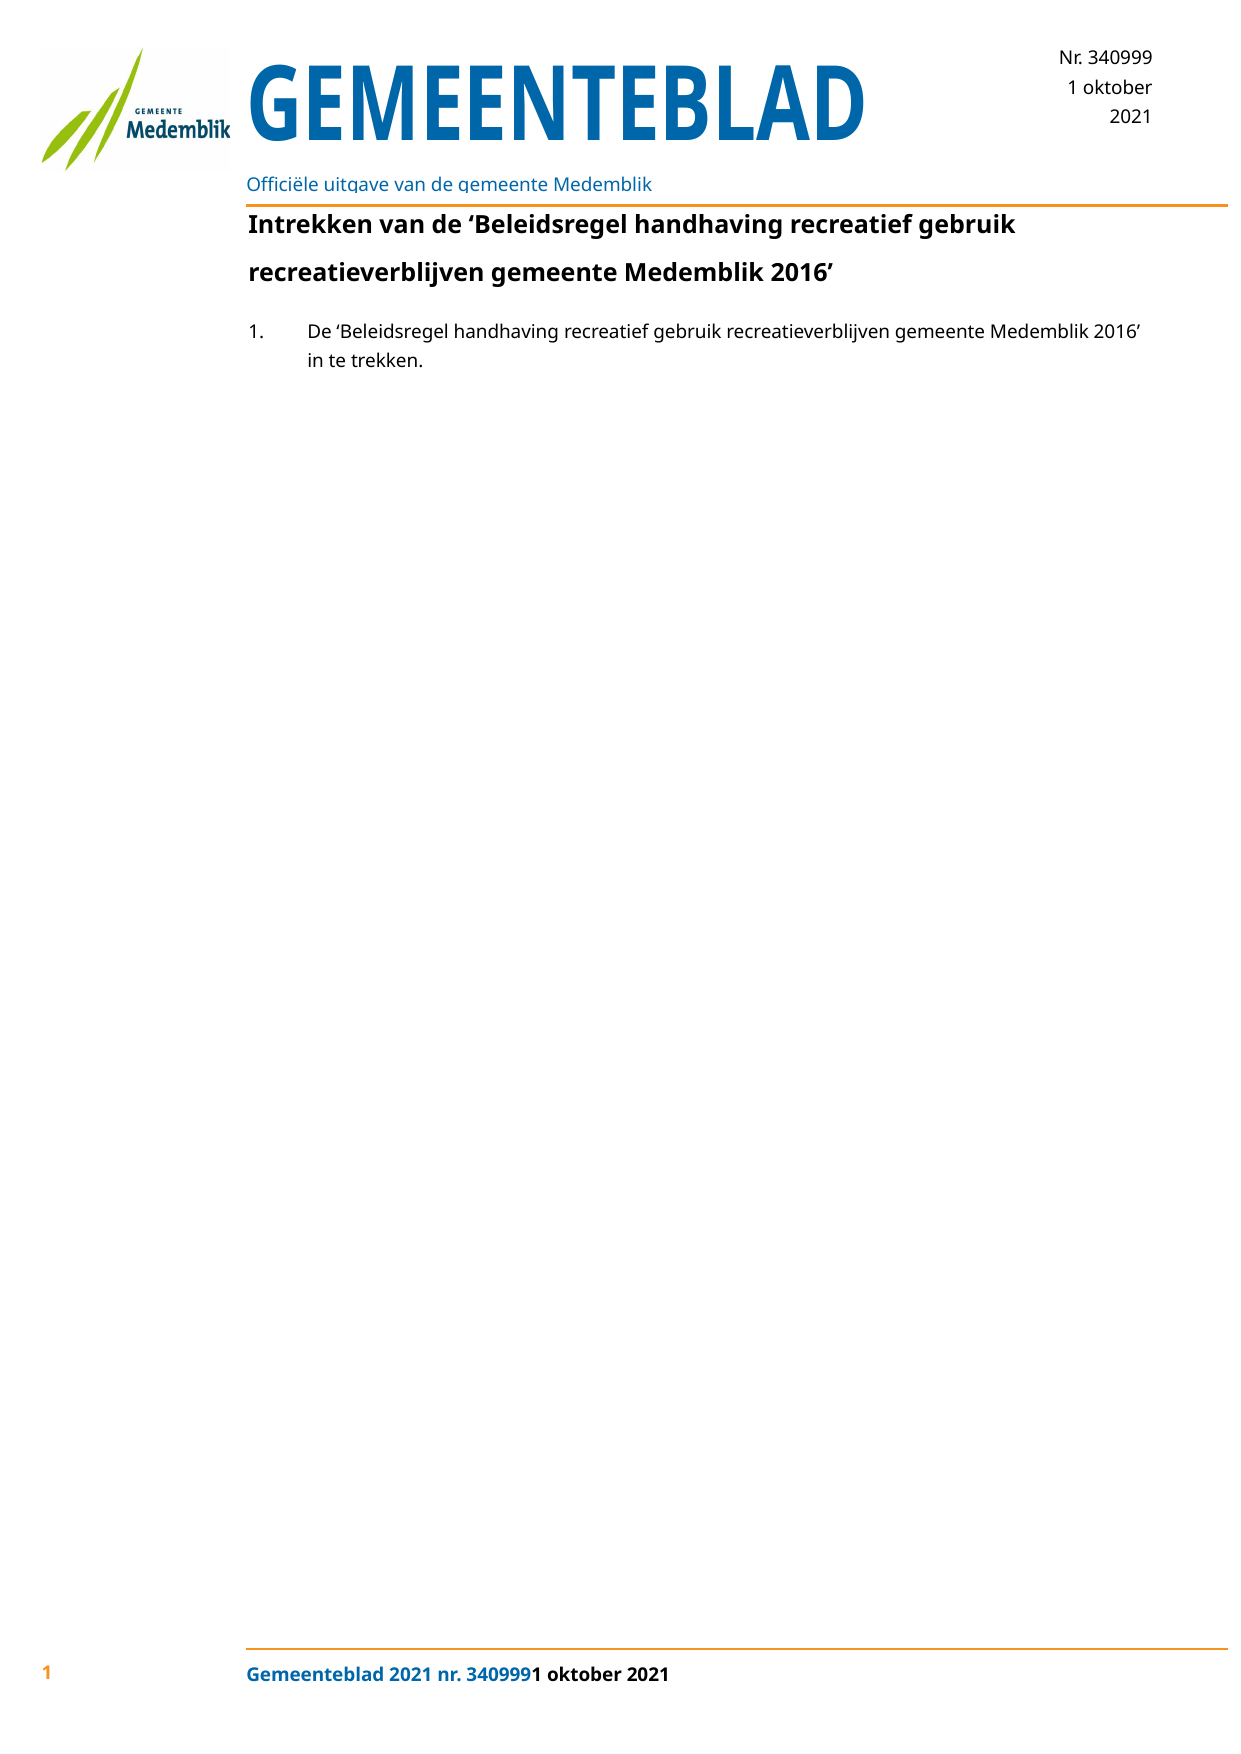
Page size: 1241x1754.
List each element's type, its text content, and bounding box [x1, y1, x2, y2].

text Intrekken van de ‘Beleidsregel handhaving recreatief gebruik recreatieverblijven gemeente Medemblik 2016’ [248, 207, 1152, 288]
list De ‘Beleidsregel handhaving recreatief gebruik recreatieverblijven gemeente Medemblik 2016’ in te trekken. [248, 318, 1152, 373]
picture [41, 47, 231, 172]
